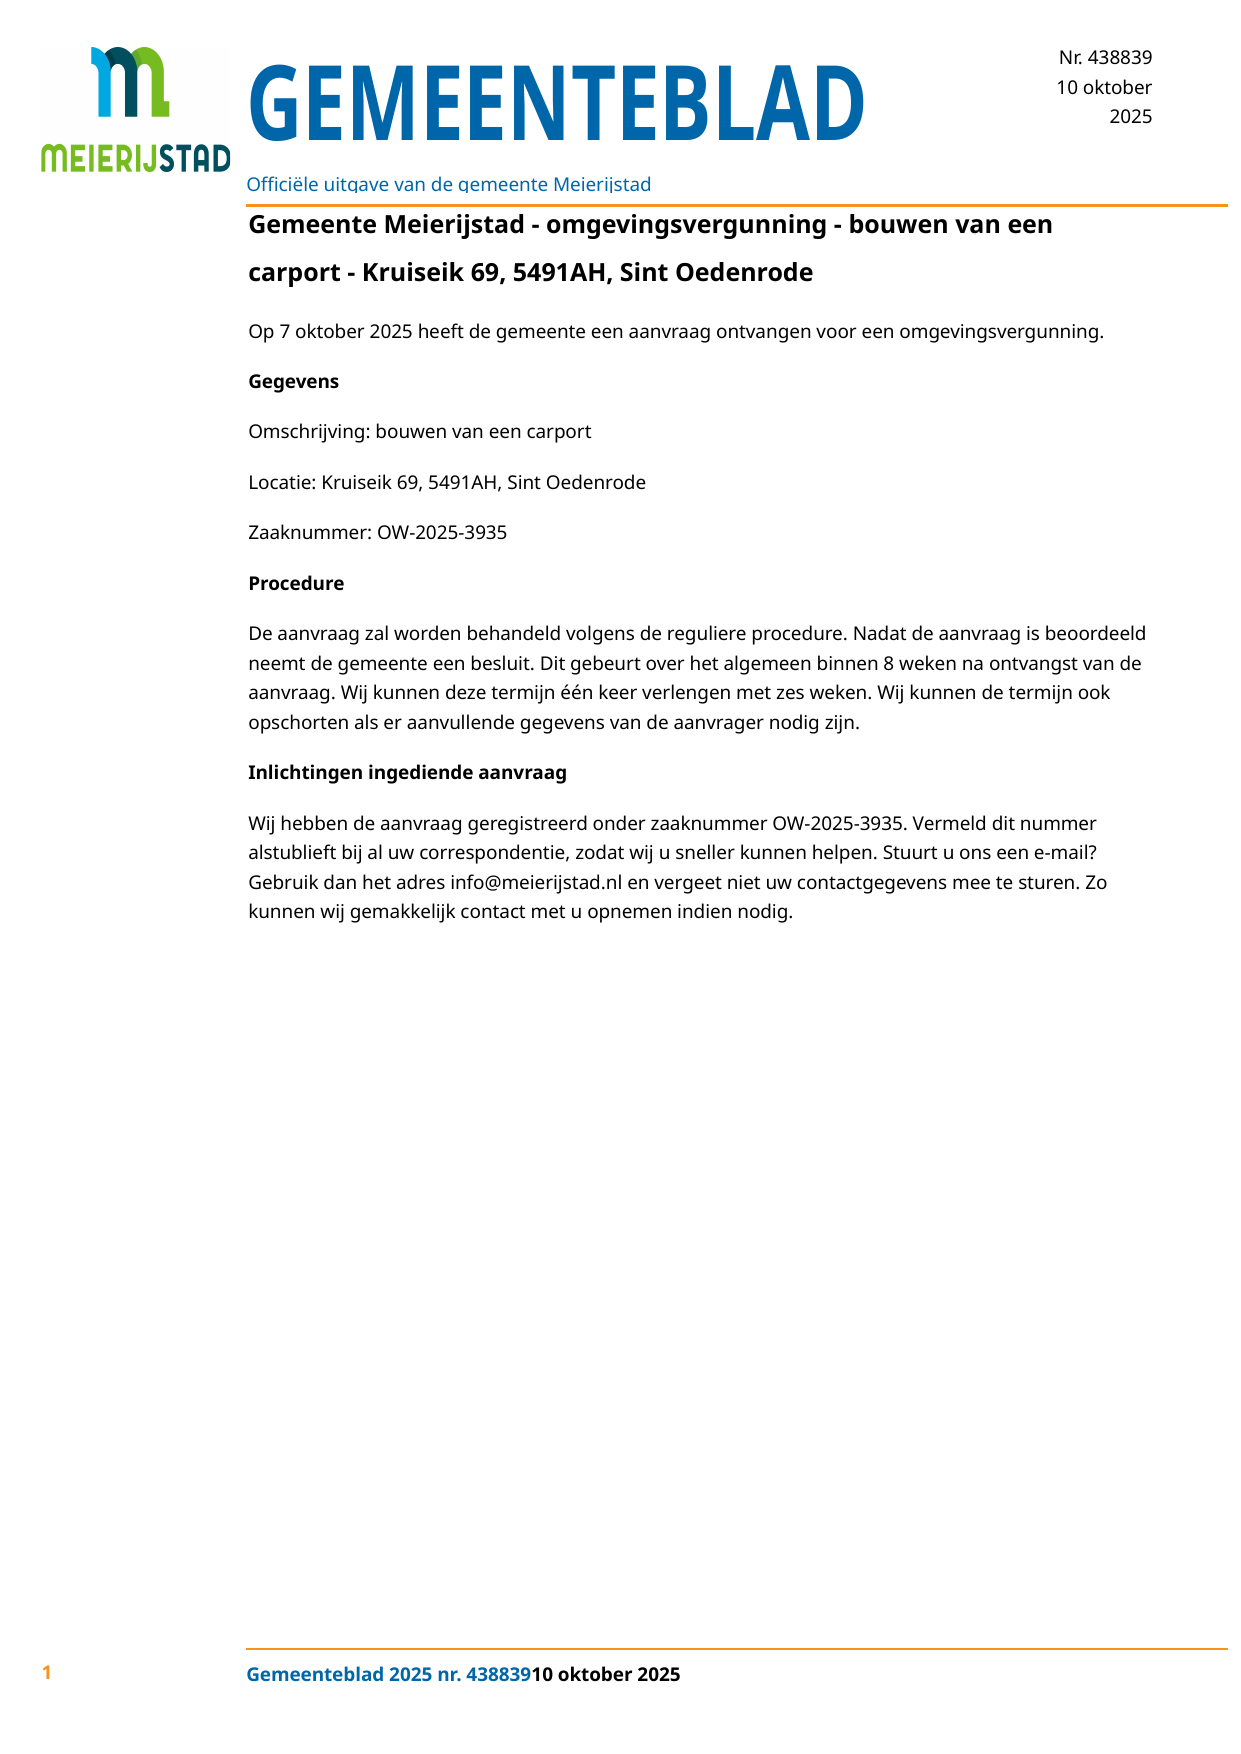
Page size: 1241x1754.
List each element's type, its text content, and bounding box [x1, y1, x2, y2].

picture [41, 47, 231, 172]
text Wij hebben de aanvraag geregistreerd onder zaaknummer OW-2025-3935. Vermeld dit nummer alstublieft bij al uw correspondentie, zodat wij u sneller kunnen helpen. Stuurt u ons een e-mail? Gebruik dan het adres info@meierijstad.nl en vergeet niet uw contactgegevens mee te sturen. Zo kunnen wij gemakkelijk contact met u opnemen indien nodig. [248, 810, 1152, 924]
text De aanvraag zal worden behandeld volgens de reguliere procedure. Nadat de aanvraag is beoordeeld neemt de gemeente een besluit. Dit gebeurt over het algemeen binnen 8 weken na ontvangst van de aanvraag. Wij kunnen deze termijn één keer verlengen met zes weken. Wij kunnen de termijn ook opschorten als er aanvullende gegevens van de aanvrager nodig zijn. [248, 620, 1152, 735]
text Op 7 oktober 2025 heeft de gemeente een aanvraag ontvangen voor een omgevingsvergunning. [248, 318, 1152, 344]
text Gemeente Meierijstad - omgevingsvergunning - bouwen van een carport - Kruiseik 69, 5491AH, Sint Oedenrode [248, 207, 1152, 288]
text Omschrijving: bouwen van een carport [248, 419, 1152, 444]
text Zaaknummer: OW-2025-3935 [248, 519, 1152, 545]
text Inlichtingen ingediende aanvraag [248, 759, 1152, 785]
text Gegevens [248, 368, 1152, 394]
text Locatie: Kruiseik 69, 5491AH, Sint Oedenrode [248, 469, 1152, 495]
text Procedure [248, 570, 1152, 596]
